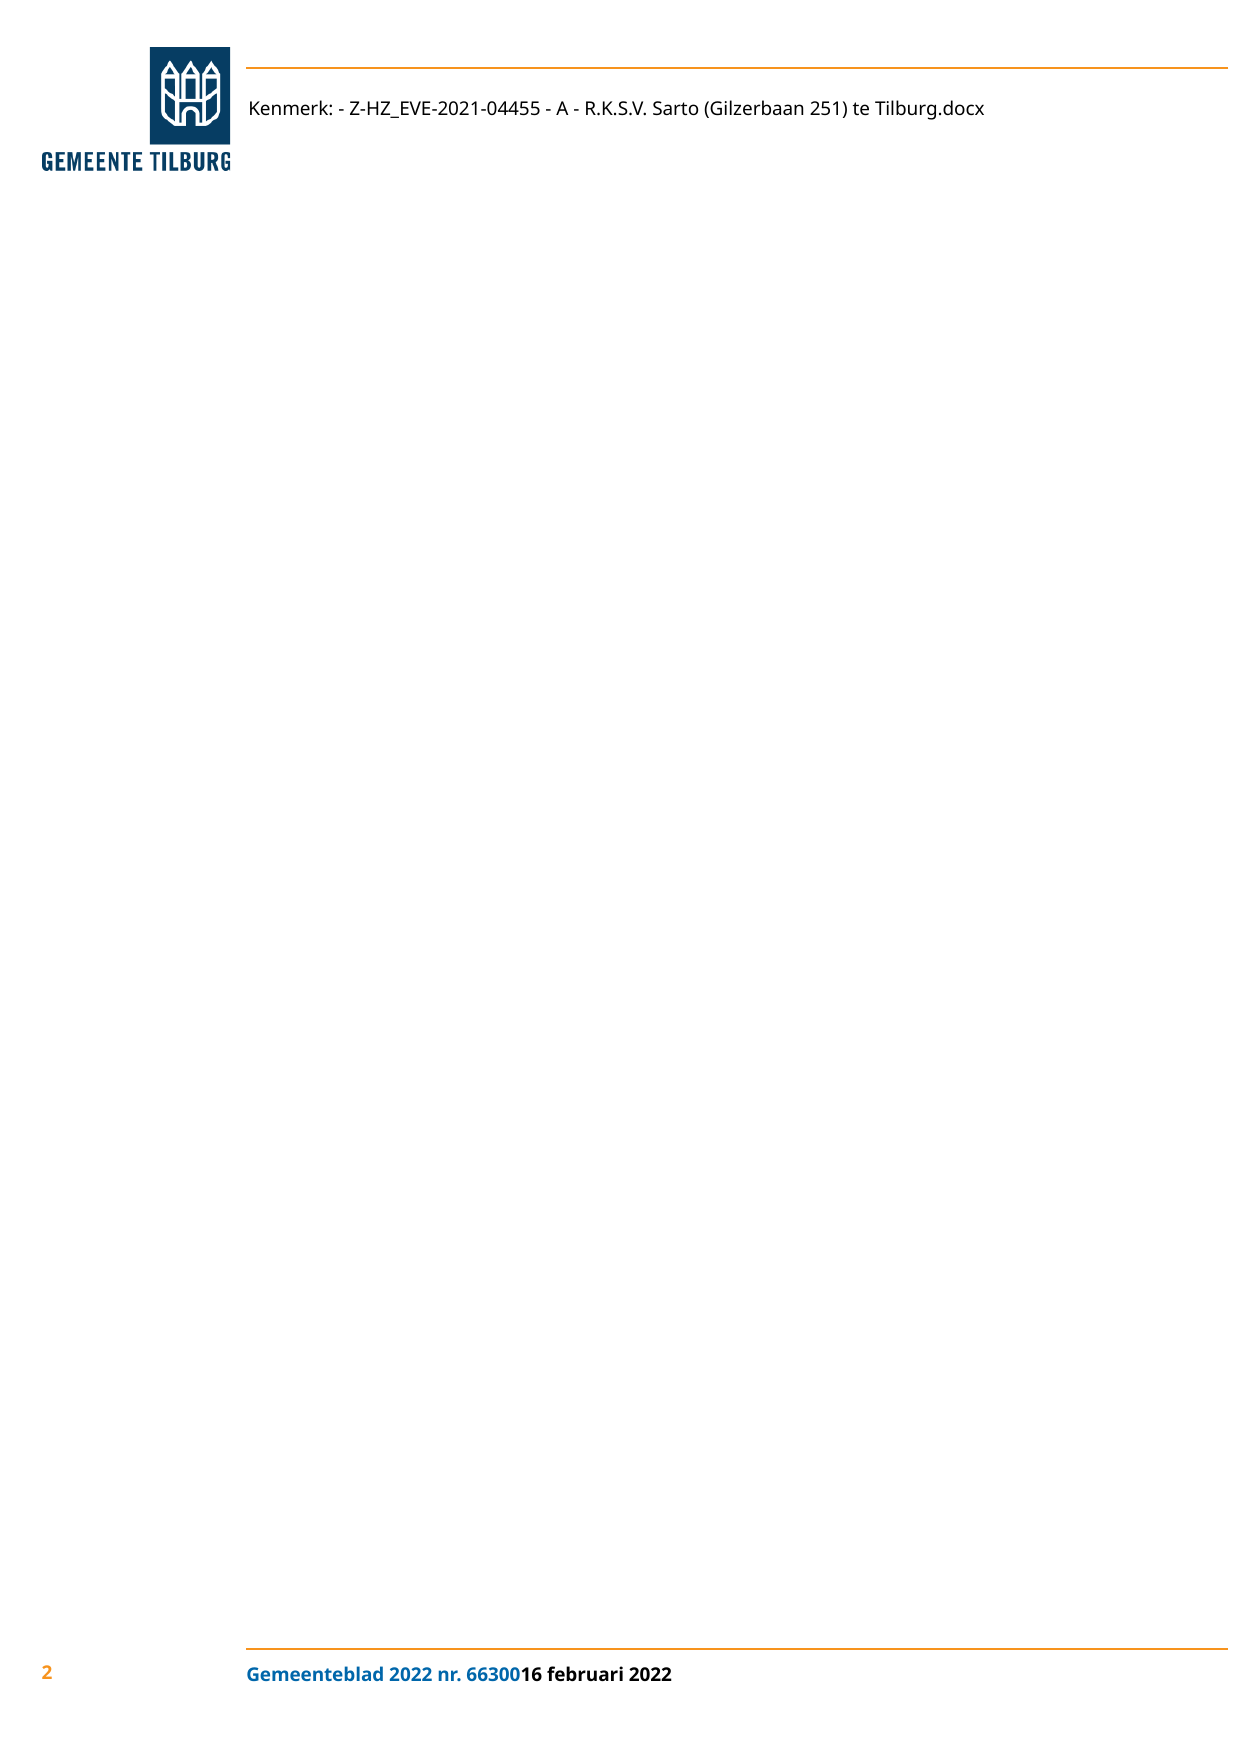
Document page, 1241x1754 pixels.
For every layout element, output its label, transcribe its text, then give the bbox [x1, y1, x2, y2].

picture [41, 47, 231, 172]
text Kenmerk: - Z-HZ_EVE-2021-04455 - A - R.K.S.V. Sarto (Gilzerbaan 251) te Tilburg.docx [248, 95, 1152, 121]
